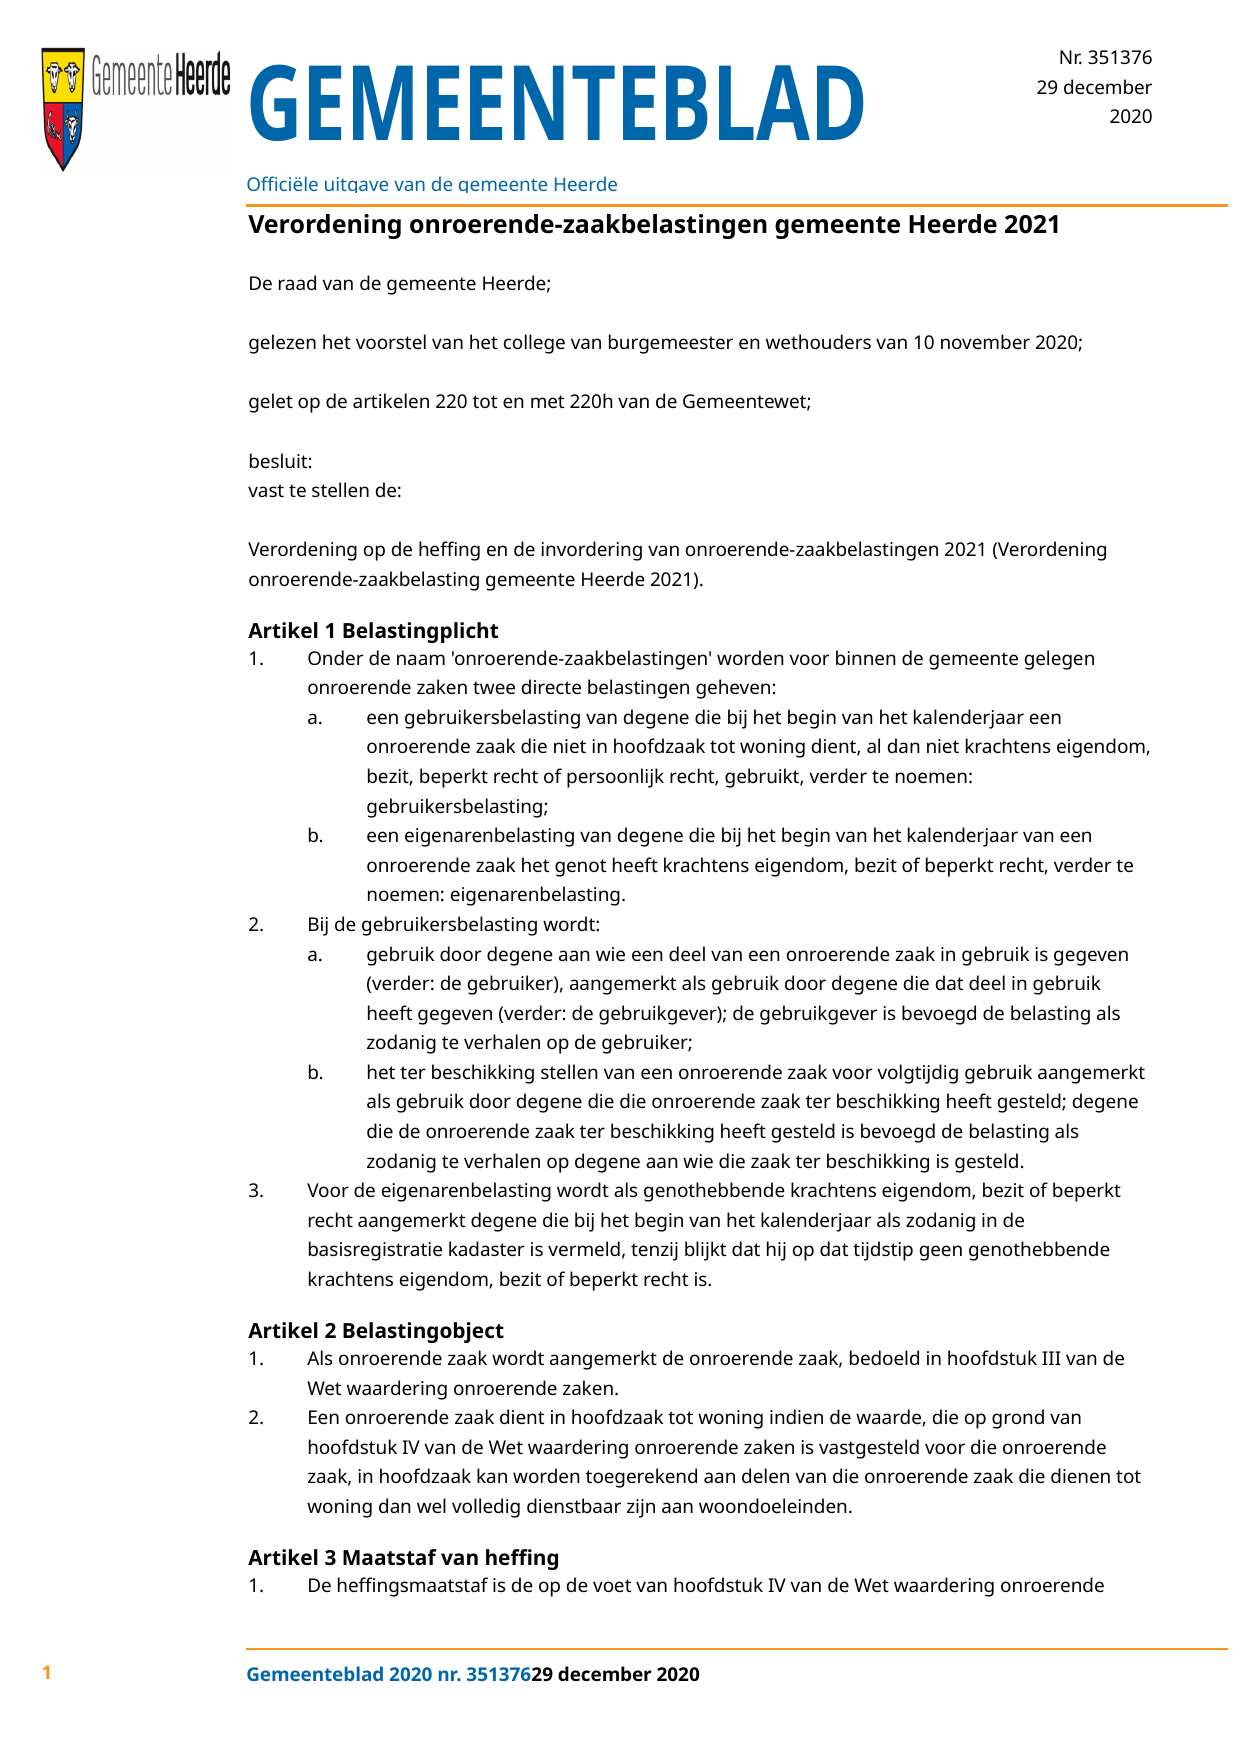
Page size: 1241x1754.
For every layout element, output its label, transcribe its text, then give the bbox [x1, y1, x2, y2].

list het ter beschikking stellen van een onroerende zaak voor volgtijdig gebruik aangemerkt als gebruik door degene die die onroerende zaak ter beschikking heeft gesteld; degene die de onroerende zaak ter beschikking heeft gesteld is bevoegd de belasting als zodanig te verhalen op degene aan wie die zaak ter beschikking is gesteld. [307, 1059, 1152, 1174]
list gebruik door degene aan wie een deel van een onroerende zaak in gebruik is gegeven (verder: de gebruiker), aangemerkt als gebruik door degene die dat deel in gebruik heeft gegeven (verder: de gebruikgever); de gebruikgever is bevoegd de belasting als zodanig te verhalen op de gebruiker; [307, 941, 1152, 1055]
text Artikel 2 Belastingobject [248, 1317, 1152, 1345]
list Een onroerende zaak dient in hoofdzaak tot woning indien de waarde, die op grond van hoofdstuk IV van de Wet waardering onroerende zaken is vastgesteld voor die onroerende zaak, in hoofdzaak kan worden toegerekend aan delen van die onroerende zaak die dienen tot woning dan wel volledig dienstbaar zijn aan woondoeleinden. [248, 1404, 1152, 1519]
text gelezen het voorstel van het college van burgemeester en wethouders van 10 november 2020; [248, 329, 1152, 355]
text De raad van de gemeente Heerde; [248, 270, 1152, 296]
list Voor de eigenarenbelasting wordt als genothebbende krachtens eigendom, bezit of beperkt recht aangemerkt degene die bij het begin van het kalenderjaar als zodanig in de basisregistratie kadaster is vermeld, tenzij blijkt dat hij op dat tijdstip geen genothebbende krachtens eigendom, bezit of beperkt recht is. [248, 1177, 1152, 1292]
text Verordening onroerende-zaakbelastingen gemeente Heerde 2021 [248, 207, 1152, 241]
text gelet op de artikelen 220 tot en met 220h van de Gemeentewet; [248, 389, 1152, 414]
text besluit: [248, 448, 1152, 473]
text Artikel 3 Maatstaf van heffing [248, 1543, 1152, 1572]
picture [41, 47, 231, 172]
text Verordening op de heffing en de invordering van onroerende-zaakbelastingen 2021 (Verordening onroerende-zaakbelasting gemeente Heerde 2021). [248, 537, 1152, 592]
list een gebruikersbelasting van degene die bij het begin van het kalenderjaar een onroerende zaak die niet in hoofdzaak tot woning dient, al dan niet krachtens eigendom, bezit, beperkt recht of persoonlijk recht, gebruikt, verder te noemen: gebruikersbelasting; [307, 704, 1152, 819]
list Als onroerende zaak wordt aangemerkt de onroerende zaak, bedoeld in hoofdstuk III van de Wet waardering onroerende zaken. [248, 1345, 1152, 1400]
list De heffingsmaatstaf is de op de voet van hoofdstuk IV van de Wet waardering onroerende [248, 1572, 1152, 1598]
list Onder de naam 'onroerende-zaakbelastingen' worden voor binnen de gemeente gelegen onroerende zaken twee directe belastingen geheven: [248, 645, 1152, 700]
text vast te stellen de: [248, 477, 1152, 503]
text Artikel 1 Belastingplicht [248, 617, 1152, 645]
list een eigenarenbelasting van degene die bij het begin van het kalenderjaar van een onroerende zaak het genot heeft krachtens eigendom, bezit of beperkt recht, verder te noemen: eigenarenbelasting. [307, 822, 1152, 907]
list Bij de gebruikersbelasting wordt: [248, 911, 1152, 937]
